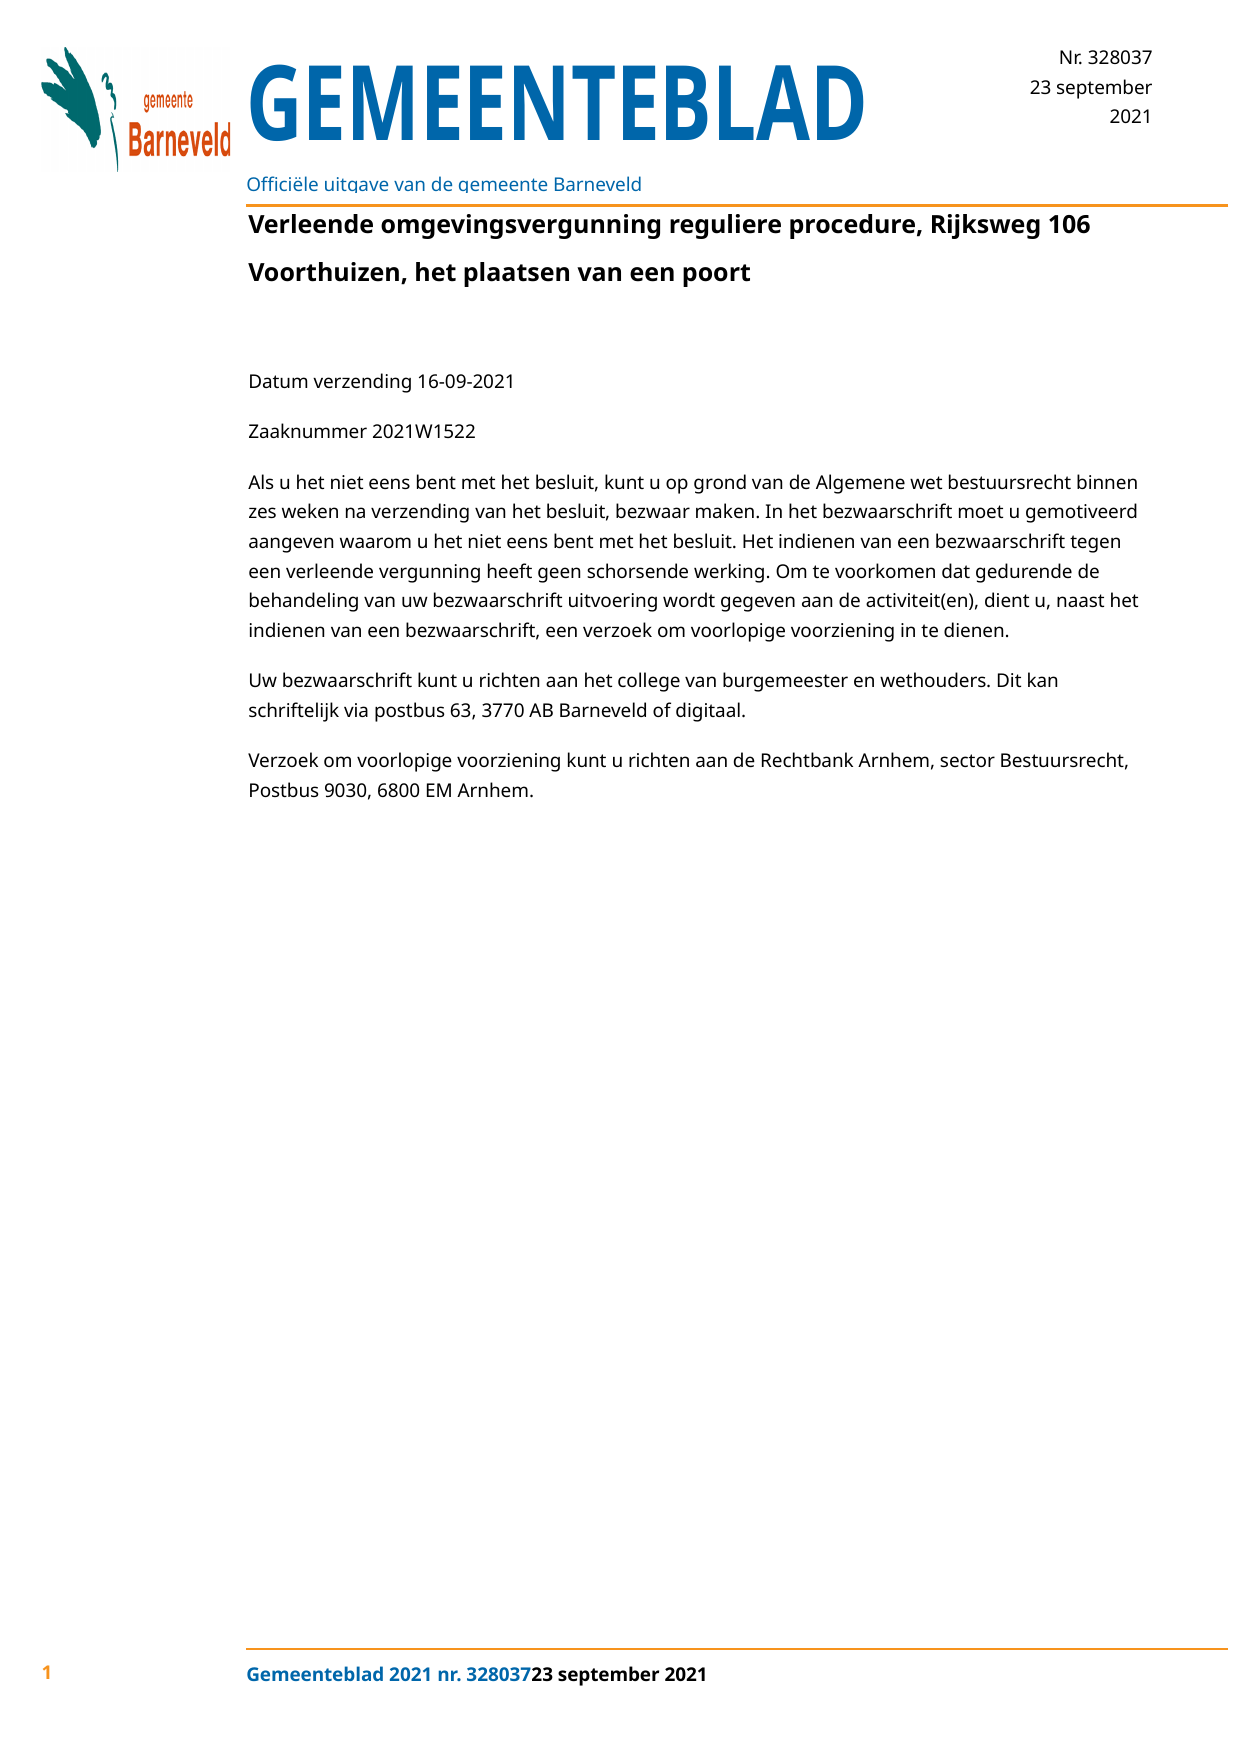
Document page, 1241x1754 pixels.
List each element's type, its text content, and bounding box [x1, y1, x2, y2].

text Als u het niet eens bent met het besluit, kunt u op grond van de Algemene wet bestuursrecht binnen zes weken na verzending van het besluit, bezwaar maken. In het bezwaarschrift moet u gemotiveerd aangeven waarom u het niet eens bent met het besluit. Het indienen van een bezwaarschrift tegen een verleende vergunning heeft geen schorsende werking. Om te voorkomen dat gedurende de behandeling van uw bezwaarschrift uitvoering wordt gegeven aan de activiteit(en), dient u, naast het indienen van een bezwaarschrift, een verzoek om voorlopige voorziening in te dienen. [248, 469, 1152, 643]
picture [41, 47, 231, 172]
text Verzoek om voorlopige voorziening kunt u richten aan de Rechtbank Arnhem, sector Bestuursrecht, Postbus 9030, 6800 EM Arnhem. [248, 747, 1152, 803]
text Verleende omgevingsvergunning reguliere procedure, Rijksweg 106 Voorthuizen, het plaatsen van een poort [248, 207, 1152, 288]
text Uw bezwaarschrift kunt u richten aan het college van burgemeester en wethouders. Dit kan schriftelijk via postbus 63, 3770 AB Barneveld of digitaal. [248, 667, 1152, 723]
text Datum verzending 16-09-2021 [248, 368, 1152, 394]
text Zaaknummer 2021W1522 [248, 419, 1152, 444]
